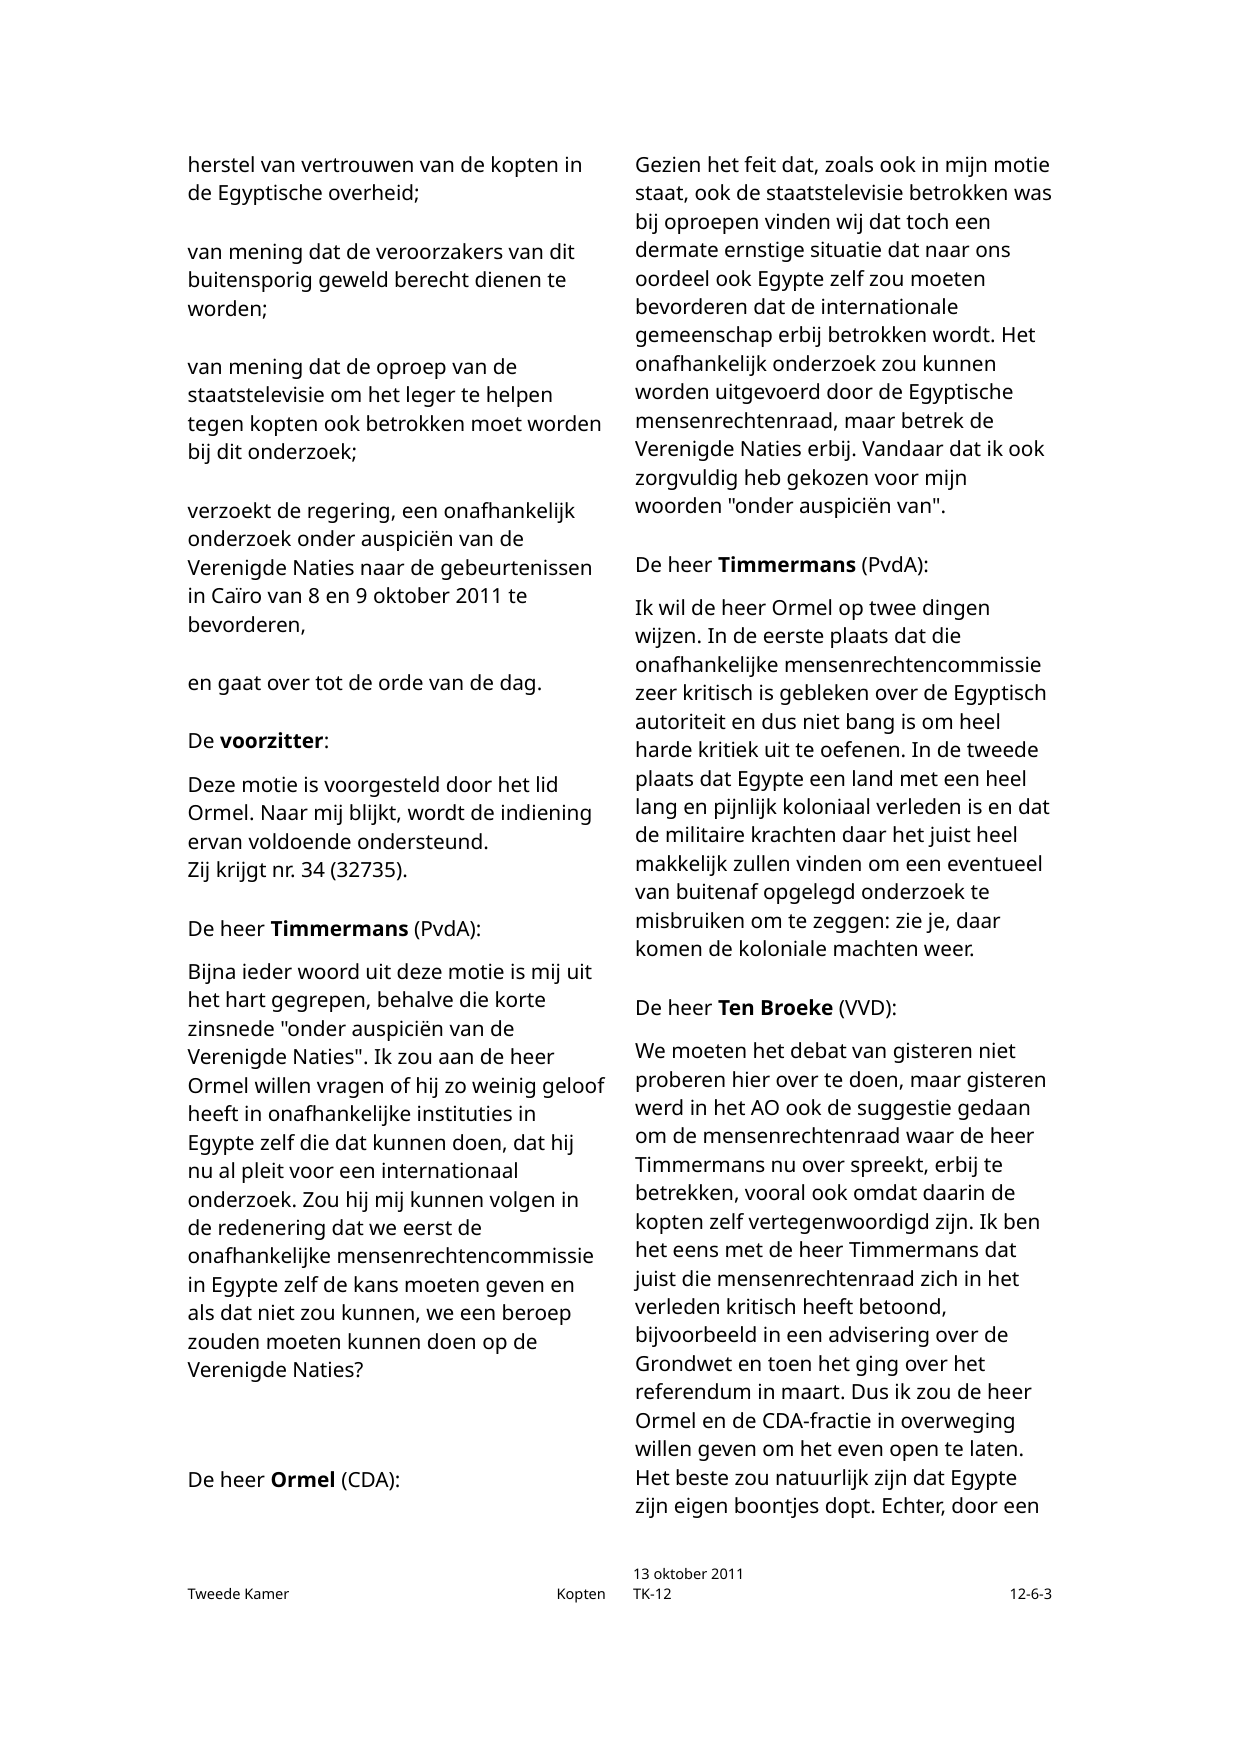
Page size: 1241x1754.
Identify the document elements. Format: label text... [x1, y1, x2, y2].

text van mening dat de veroorzakers van dit buitensporig geweld berecht dienen te worden; [187, 237, 605, 322]
text De heer Timmermans (PvdA): [635, 550, 1053, 578]
text Gezien het feit dat, zoals ook in mijn motie staat, ook de staatstelevisie betrokken was bij oproepen vinden wij dat toch een dermate ernstige situatie dat naar ons oordeel ook Egypte zelf zou moeten bevorderen dat de internationale gemeenschap erbij betrokken wordt. Het onafhankelijk onderzoek zou kunnen worden uitgevoerd door de Egyptische mensenrechtenraad, maar betrek de Verenigde Naties erbij. Vandaar dat ik ook zorgvuldig heb gekozen voor mijn woorden "onder auspiciën van". [635, 150, 1053, 520]
text Bijna ieder woord uit deze motie is mij uit het hart gegrepen, behalve die korte zinsnede "onder auspiciën van de Verenigde Naties". Ik zou aan de heer Ormel willen vragen of hij zo weinig geloof heeft in onafhankelijke instituties in Egypte zelf die dat kunnen doen, dat hij nu al pleit voor een internationaal onderzoek. Zou hij mij kunnen volgen in de redenering dat we eerst de onafhankelijke mensenrechtencommissie in Egypte zelf de kans moeten geven en als dat niet zou kunnen, we een beroep zouden moeten kunnen doen op de Verenigde Naties? [187, 957, 605, 1384]
text Deze motie is voorgesteld door het lid Ormel. Naar mij blijkt, wordt de indiening ervan voldoende ondersteund. [187, 770, 605, 855]
text  [187, 1414, 605, 1442]
text verzoekt de regering, een onafhankelijk onderzoek onder auspiciën van de Verenigde Naties naar de gebeurtenissen in Caïro van 8 en 9 oktober 2011 te bevorderen, [187, 496, 605, 638]
text De heer Ten Broeke (VVD): [635, 993, 1053, 1021]
text De voorzitter: [187, 727, 605, 755]
text De heer Timmermans (PvdA): [187, 914, 605, 942]
text van mening dat de oproep van de staatstelevisie om het leger te helpen tegen kopten ook betrokken moet worden bij dit onderzoek; [187, 352, 605, 466]
text Ik wil de heer Ormel op twee dingen wijzen. In de eerste plaats dat die onafhankelijke mensenrechtencommissie zeer kritisch is gebleken over de Egyptisch autoriteit en dus niet bang is om heel harde kritiek uit te oefenen. In de tweede plaats dat Egypte een land met een heel lang en pijnlijk koloniaal verleden is en dat de militaire krachten daar het juist heel makkelijk zullen vinden om een eventueel van buitenaf opgelegd onderzoek te misbruiken om te zeggen: zie je, daar komen de koloniale machten weer. [635, 593, 1053, 963]
text We moeten het debat van gisteren niet proberen hier over te doen, maar gisteren werd in het AO ook de suggestie gedaan om de mensenrechtenraad waar de heer Timmermans nu over spreekt, erbij te betrekken, vooral ook omdat daarin de kopten zelf vertegenwoordigd zijn. Ik ben het eens met de heer Timmermans dat juist die mensenrechtenraad zich in het verleden kritisch heeft betoond, bijvoorbeeld in een advisering over de Grondwet en toen het ging over het referendum in maart. Dus ik zou de heer Ormel en de CDA-fractie in overweging willen geven om het even open te laten. Het beste zou natuurlijk zijn dat Egypte zijn eigen boontjes dopt. Echter, door een [635, 1036, 1053, 1520]
text en gaat over tot de orde van de dag. [187, 668, 605, 697]
text De heer Ormel (CDA): [187, 1465, 605, 1493]
text herstel van vertrouwen van de kopten in de Egyptische overheid; [187, 150, 605, 207]
text Zij krijgt nr. 34 (32735). [187, 855, 605, 884]
